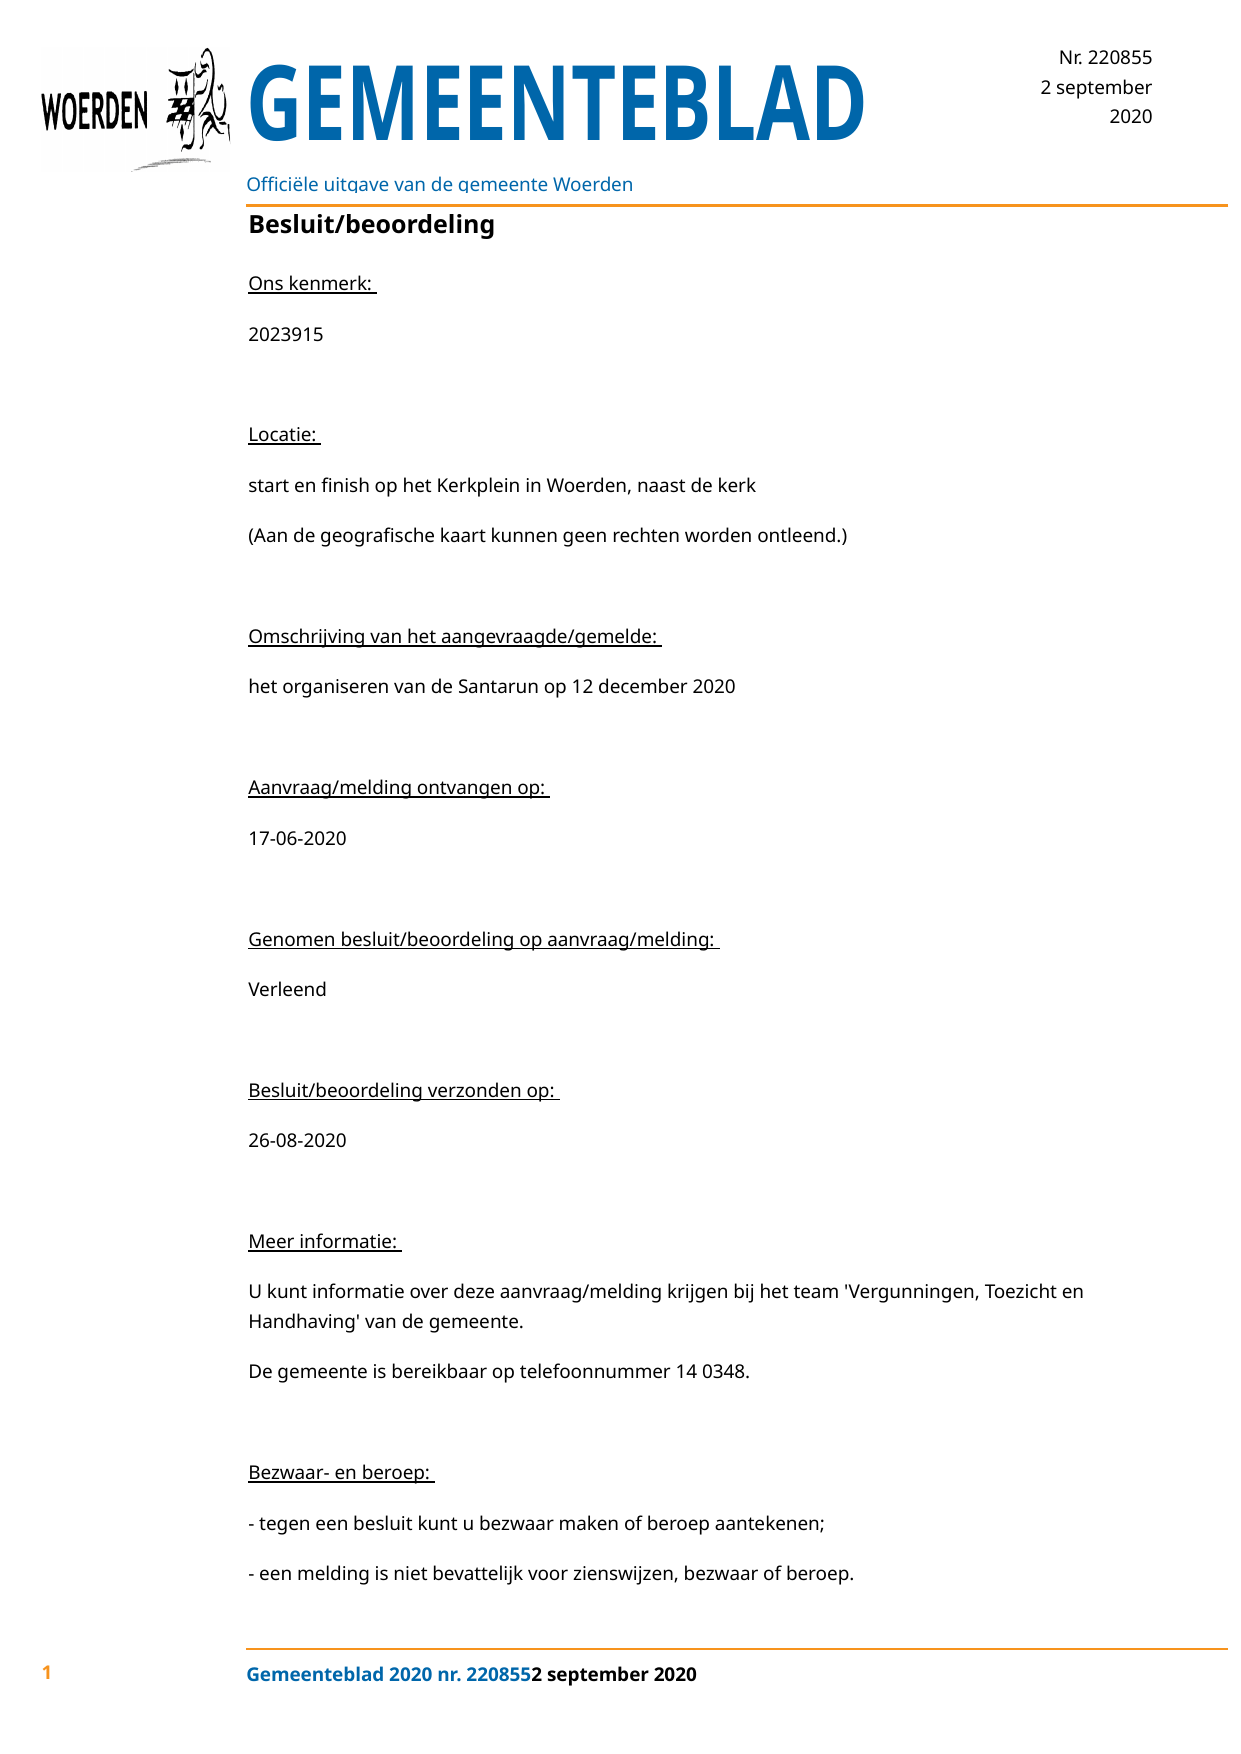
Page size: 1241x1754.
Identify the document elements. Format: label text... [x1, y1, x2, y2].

text - tegen een besluit kunt u bezwaar maken of beroep aantekenen; [248, 1510, 1152, 1536]
text De gemeente is bereikbaar op telefoonnummer 14 0348. [248, 1359, 1152, 1384]
text 17-06-2020 [248, 825, 1152, 851]
picture [41, 47, 231, 172]
text start en finish op het Kerkplein in Woerden, naast de kerk [248, 472, 1152, 498]
text Genomen besluit/beoordeling op aanvraag/melding: [248, 926, 1152, 951]
text het organiseren van de Santarun op 12 december 2020 [248, 674, 1152, 699]
text - een melding is niet bevattelijk voor zienswijzen, bezwaar of beroep. [248, 1560, 1152, 1586]
text Ons kenmerk: [248, 270, 1152, 296]
text 2023915 [248, 321, 1152, 346]
text Verleend [248, 976, 1152, 1002]
text U kunt informatie over deze aanvraag/melding krijgen bij het team 'Vergunningen, Toezicht en Handhaving' van de gemeente. [248, 1279, 1152, 1334]
text Aanvraag/melding ontvangen op: [248, 774, 1152, 800]
text Besluit/beoordeling verzonden op: [248, 1077, 1152, 1103]
text (Aan de geografische kaart kunnen geen rechten worden ontleend.) [248, 522, 1152, 548]
text Bezwaar- en beroep: [248, 1459, 1152, 1485]
text Meer informatie: [248, 1228, 1152, 1254]
text Locatie: [248, 422, 1152, 447]
text Besluit/beoordeling [248, 207, 1152, 241]
text Omschrijving van het aangevraagde/gemelde: [248, 623, 1152, 649]
text 26-08-2020 [248, 1127, 1152, 1153]
